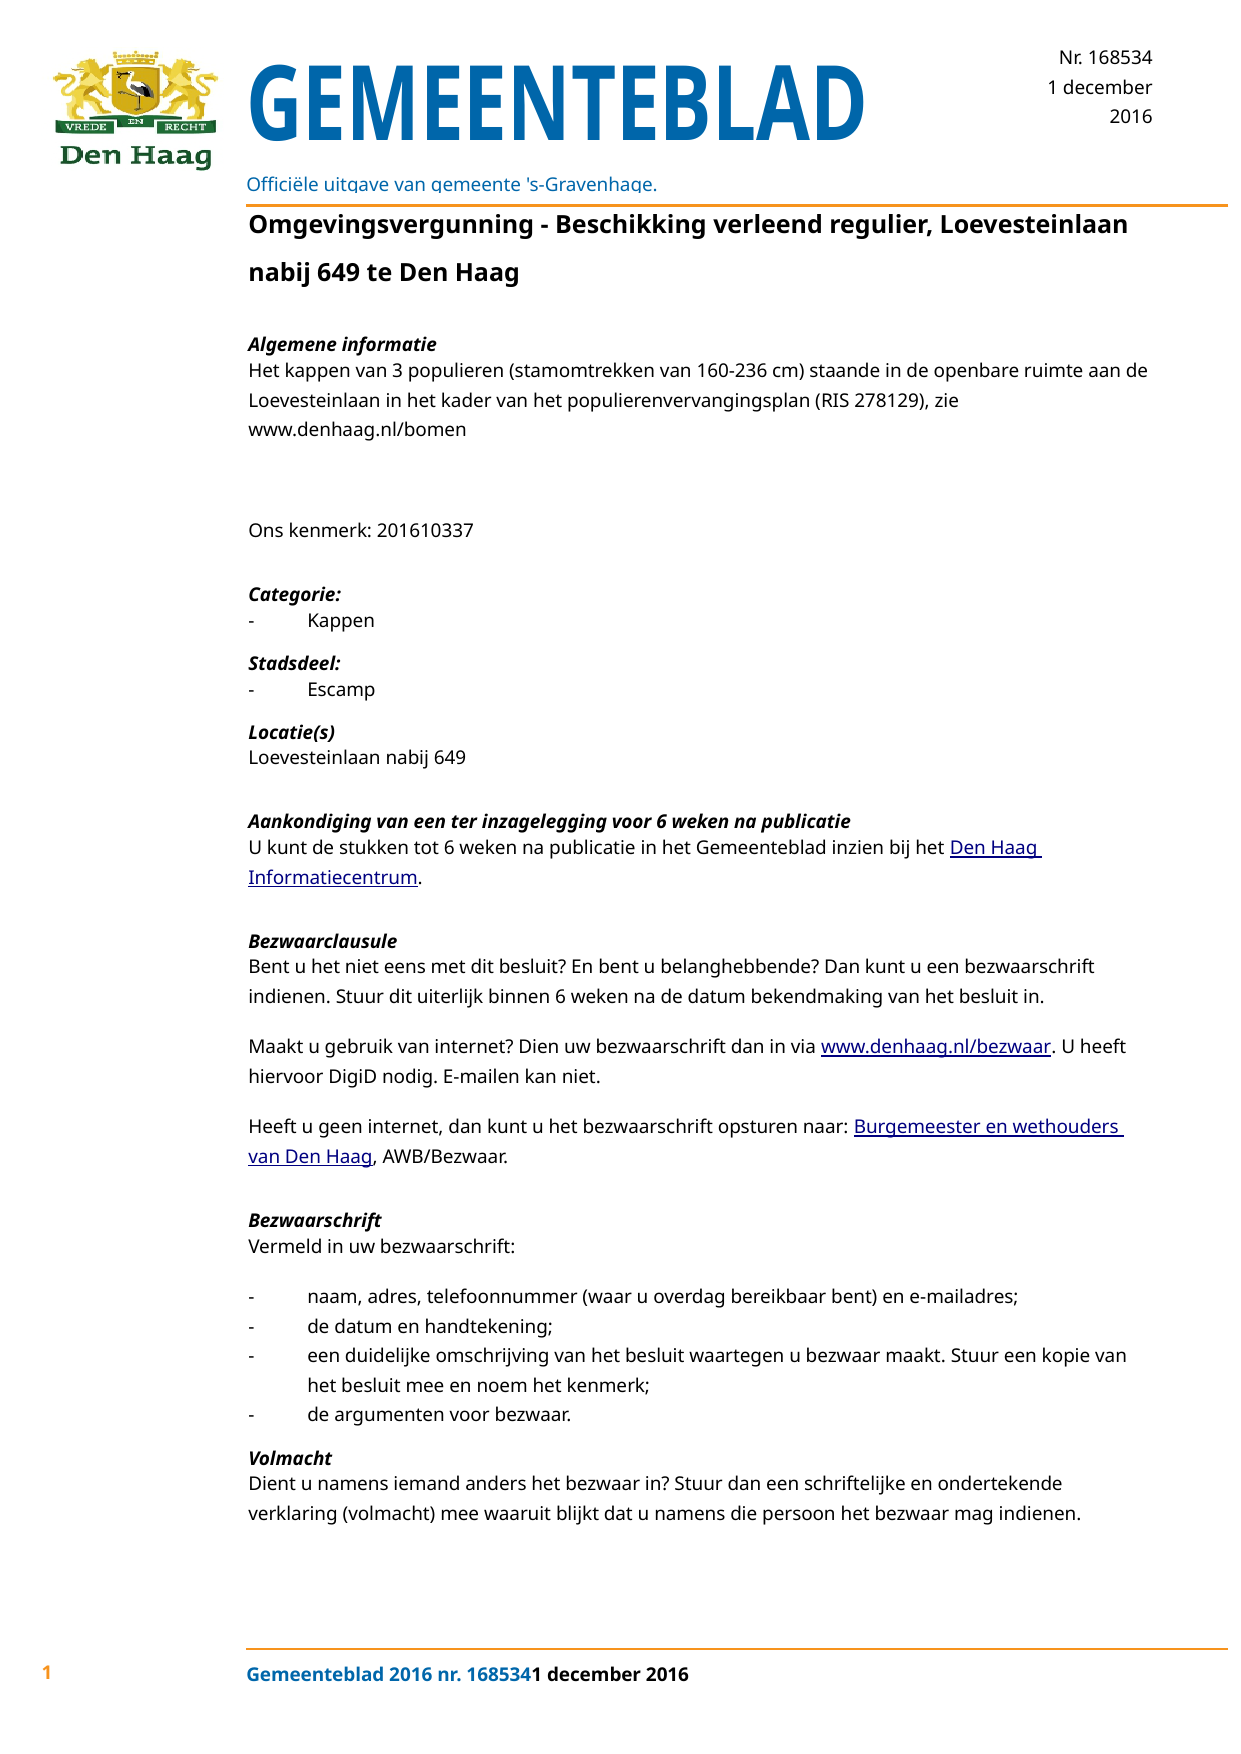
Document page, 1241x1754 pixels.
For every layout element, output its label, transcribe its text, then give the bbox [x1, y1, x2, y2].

text Locatie(s) [248, 719, 1152, 744]
text Het kappen van 3 populieren (stamomtrekken van 160-236 cm) staande in de openbare ruimte aan de Loevesteinlaan in het kader van het populierenvervangingsplan (RIS 278129), zie www.denhaag.nl/bomen [248, 357, 1152, 442]
text U kunt de stukken tot 6 weken na publicatie in het Gemeenteblad inzien bij het Den Haag Informatiecentrum. [248, 834, 1152, 889]
list de argumenten voor bezwaar. [248, 1402, 1152, 1427]
list naam, adres, telefoonnummer (waar u overdag bereikbaar bent) en e-mailadres; [248, 1283, 1152, 1309]
list een duidelijke omschrijving van het besluit waartegen u bezwaar maakt. Stuur een kopie van het besluit mee en noem het kenmerk; [248, 1342, 1152, 1398]
text Bezwaarclausule [248, 928, 1152, 953]
list Kappen [248, 607, 1152, 633]
text Vermeld in uw bezwaarschrift: [248, 1233, 1152, 1258]
text Bezwaarschrift [248, 1207, 1152, 1233]
text Volmacht [248, 1445, 1152, 1470]
list de datum en handtekening; [248, 1313, 1152, 1338]
text Omgevingsvergunning - Beschikking verleend regulier, Loevesteinlaan nabij 649 te Den Haag [248, 207, 1152, 288]
text Aankondiging van een ter inzagelegging voor 6 weken na publicatie [248, 808, 1152, 834]
text Maakt u gebruik van internet? Dien uw bezwaarschrift dan in via www.denhaag.nl/bezwaar. U heeft hiervoor DigiD nodig. E-mailen kan niet. [248, 1033, 1152, 1089]
text Categorie: [248, 581, 1152, 607]
text Dient u namens iemand anders het bezwaar in? Stuur dan een schriftelijke en ondertekende verklaring (volmacht) mee waaruit blijkt dat u namens die persoon het bezwaar mag indienen. [248, 1470, 1152, 1526]
text Ons kenmerk: 201610337 [248, 517, 1152, 543]
text Algemene informatie [248, 331, 1152, 357]
text Heeft u geen internet, dan kunt u het bezwaarschrift opsturen naar: Burgemeester en wethouders van Den Haag, AWB/Bezwaar. [248, 1113, 1152, 1169]
picture [41, 47, 231, 172]
list Escamp [248, 676, 1152, 701]
text Loevesteinlaan nabij 649 [248, 744, 1152, 770]
text Bent u het niet eens met dit besluit? En bent u belanghebbende? Dan kunt u een bezwaarschrift indienen. Stuur dit uiterlijk binnen 6 weken na de datum bekendmaking van het besluit in. [248, 953, 1152, 1009]
text Stadsdeel: [248, 650, 1152, 676]
